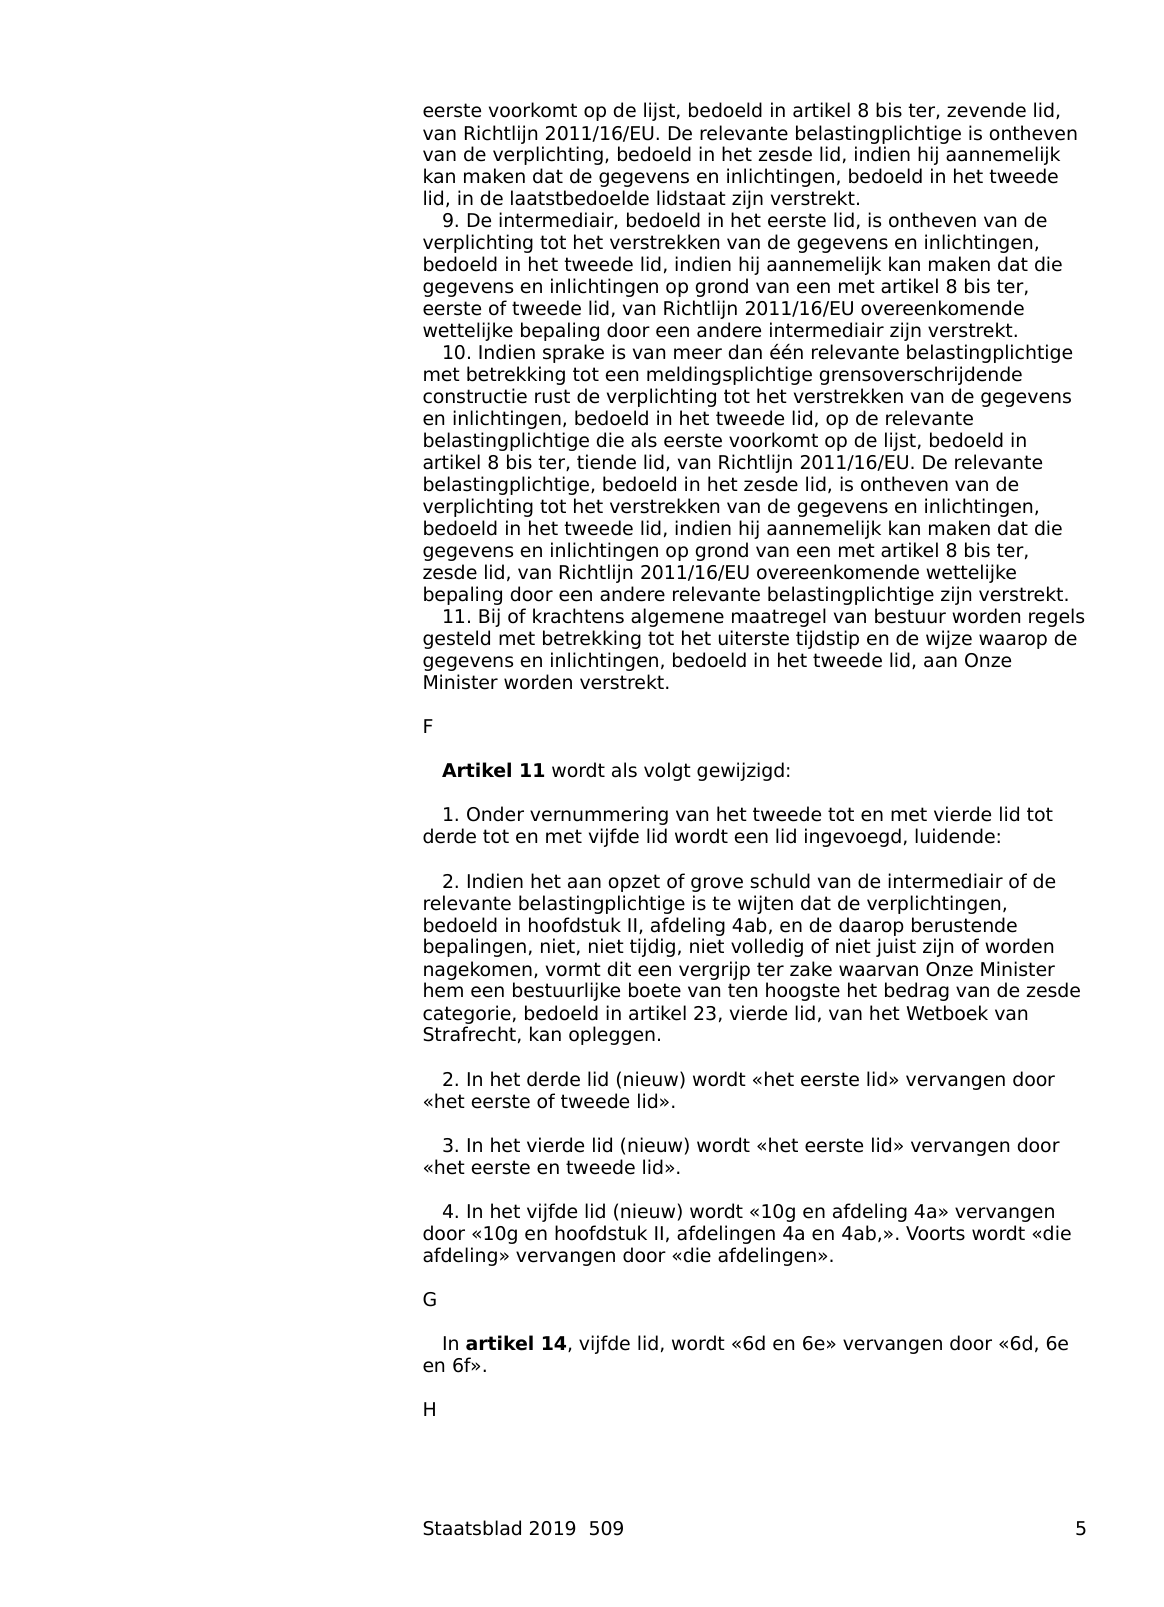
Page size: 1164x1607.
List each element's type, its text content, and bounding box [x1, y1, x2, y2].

text eerste voorkomt op de lijst, bedoeld in artikel 8 bis ter, zevende lid, van Richtlijn 2011/16/EU. De relevante belastingplichtige is ontheven van de verplichting, bedoeld in het zesde lid, indien hij aannemelijk kan maken dat de gegevens en inlichtingen, bedoeld in het tweede lid, in de laatstbedoelde lidstaat zijn verstrekt. [422, 100, 1087, 210]
text 10. Indien sprake is van meer dan één relevante belastingplichtige met betrekking tot een meldingsplichtige grensoverschrijdende constructie rust de verplichting tot het verstrekken van de gegevens en inlichtingen, bedoeld in het tweede lid, op de relevante belastingplichtige die als eerste voorkomt op de lijst, bedoeld in artikel 8 bis ter, tiende lid, van Richtlijn 2011/16/EU. De relevante belastingplichtige, bedoeld in het zesde lid, is ontheven van de verplichting tot het verstrekken van de gegevens en inlichtingen, bedoeld in het tweede lid, indien hij aannemelijk kan maken dat die gegevens en inlichtingen op grond van een met artikel 8 bis ter, zesde lid, van Richtlijn 2011/16/EU overeenkomende wettelijke bepaling door een andere relevante belastingplichtige zijn verstrekt. [422, 342, 1087, 606]
text 2. In het derde lid (nieuw) wordt «het eerste lid» vervangen door «het eerste of tweede lid». [422, 1068, 1087, 1112]
text G [422, 1289, 1087, 1311]
text 3. In het vierde lid (nieuw) wordt «het eerste lid» vervangen door «het eerste en tweede lid». [422, 1135, 1087, 1179]
text 11. Bij of krachtens algemene maatregel van bestuur worden regels gesteld met betrekking tot het uiterste tijdstip en de wijze waarop de gegevens en inlichtingen, bedoeld in het tweede lid, aan Onze Minister worden verstrekt. [422, 606, 1087, 694]
text 1. Onder vernummering van het tweede tot en met vierde lid tot derde tot en met vijfde lid wordt een lid ingevoegd, luidende: [422, 804, 1087, 848]
text Artikel 11 wordt als volgt gewijzigd: [422, 760, 1087, 782]
text In artikel 14, vijfde lid, wordt «6d en 6e» vervangen door «6d, 6e en 6f». [422, 1333, 1087, 1377]
text 9. De intermediair, bedoeld in het eerste lid, is ontheven van de verplichting tot het verstrekken van de gegevens en inlichtingen, bedoeld in het tweede lid, indien hij aannemelijk kan maken dat die gegevens en inlichtingen op grond van een met artikel 8 bis ter, eerste of tweede lid, van Richtlijn 2011/16/EU overeenkomende wettelijke bepaling door een andere intermediair zijn verstrekt. [422, 210, 1087, 342]
text H [422, 1399, 1087, 1421]
text F [422, 716, 1087, 738]
text 4. In het vijfde lid (nieuw) wordt «10g en afdeling 4a» vervangen door «10g en hoofdstuk II, afdelingen 4a en 4ab,». Voorts wordt «die afdeling» vervangen door «die afdelingen». [422, 1201, 1087, 1267]
text 2. Indien het aan opzet of grove schuld van de intermediair of de relevante belastingplichtige is te wijten dat de verplichtingen, bedoeld in hoofdstuk II, afdeling 4ab, en de daarop berustende bepalingen, niet, niet tijdig, niet volledig of niet juist zijn of worden nagekomen, vormt dit een vergrijp ter zake waarvan Onze Minister hem een bestuurlijke boete van ten hoogste het bedrag van de zesde categorie, bedoeld in artikel 23, vierde lid, van het Wetboek van Strafrecht, kan opleggen. [422, 871, 1087, 1046]
